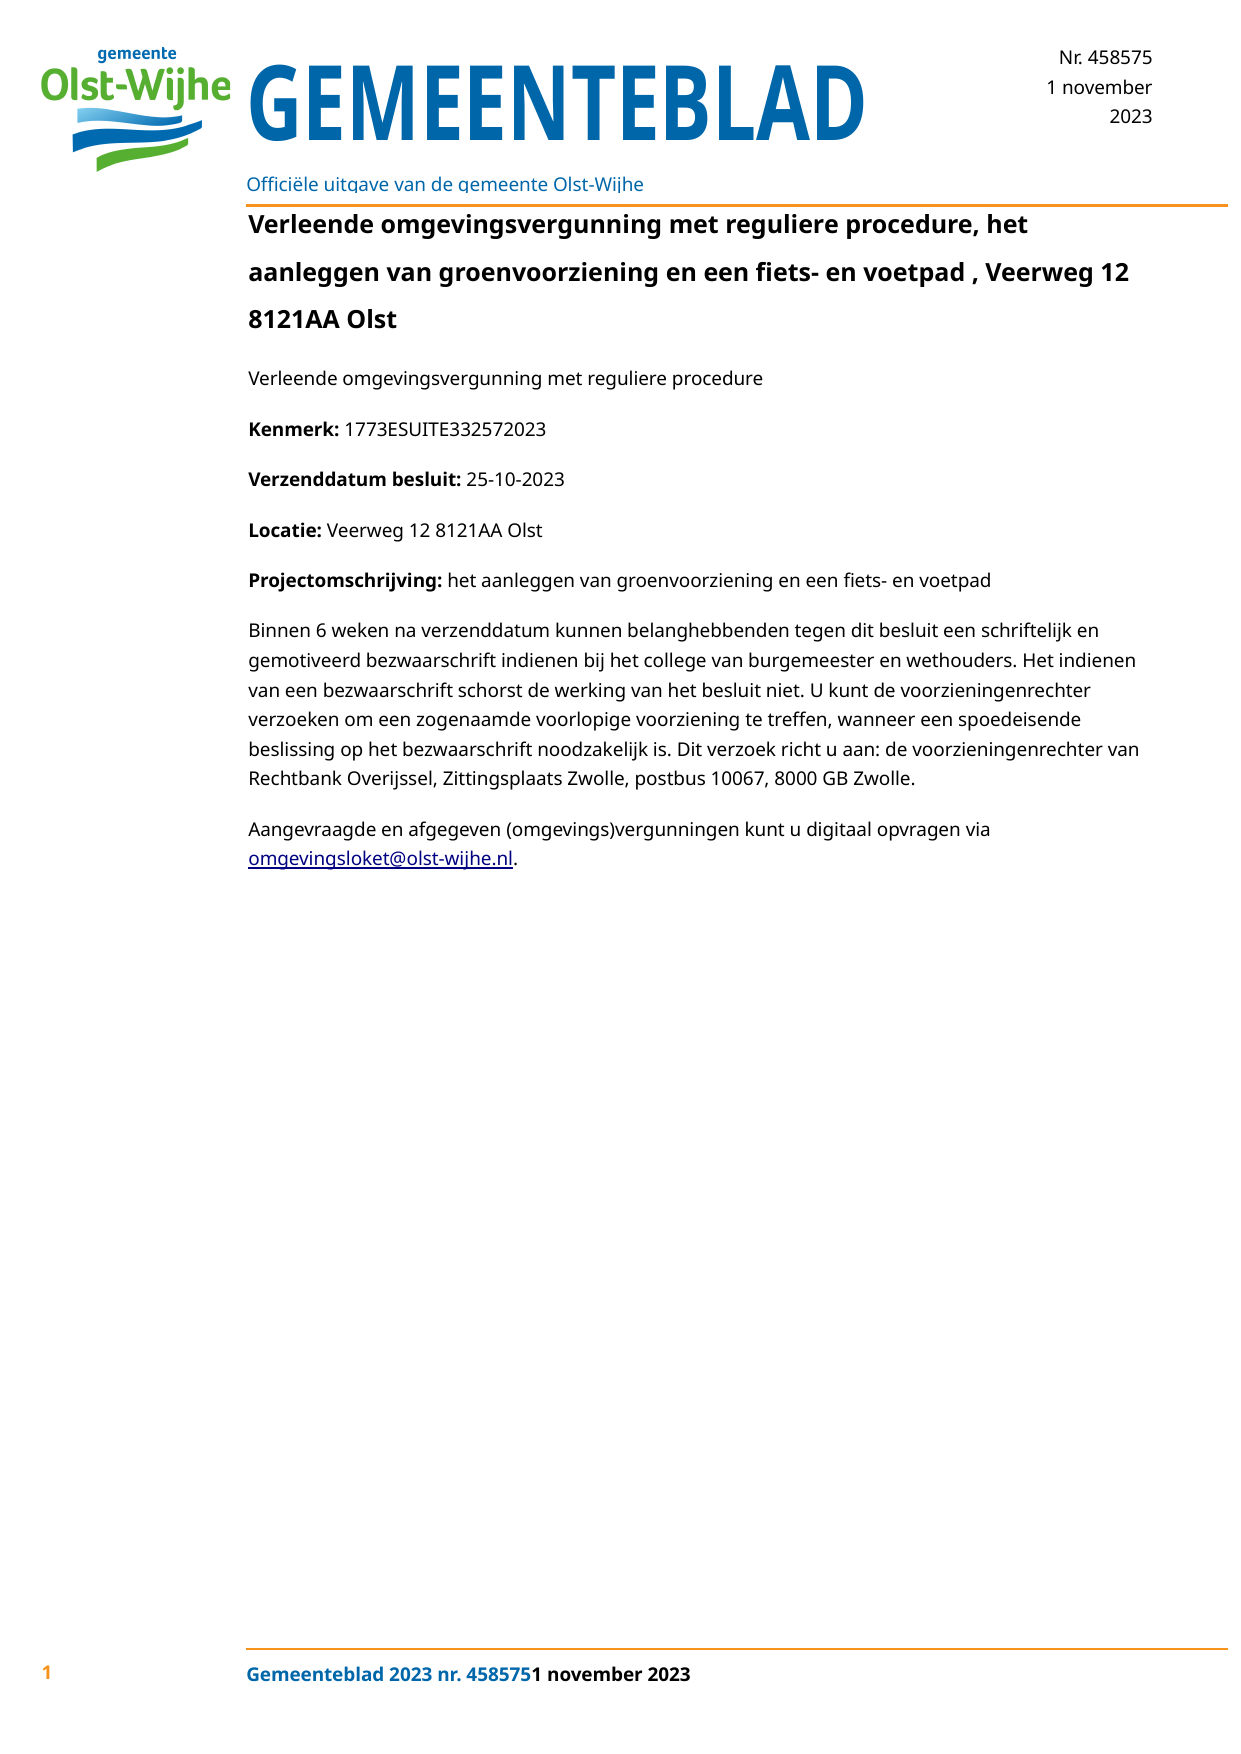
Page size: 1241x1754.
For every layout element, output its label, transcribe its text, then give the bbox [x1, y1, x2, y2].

text Verzenddatum besluit: 25-10-2023 [248, 466, 1152, 492]
text Projectomschrijving: het aanleggen van groenvoorziening en een fiets- en voetpad [248, 567, 1152, 593]
text Verleende omgevingsvergunning met reguliere procedure [248, 366, 1152, 391]
picture [41, 47, 231, 172]
text Aangevraagde en afgegeven (omgevings)vergunningen kunt u digitaal opvragen via omgevingsloket@olst-wijhe.nl. [248, 816, 1152, 871]
text Verleende omgevingsvergunning met reguliere procedure, het aanleggen van groenvoorziening en een fiets- en voetpad , Veerweg 12 8121AA Olst [248, 207, 1152, 336]
text Binnen 6 weken na verzenddatum kunnen belanghebbenden tegen dit besluit een schriftelijk en gemotiveerd bezwaarschrift indienen bij het college van burgemeester en wethouders. Het indienen van een bezwaarschrift schorst de werking van het besluit niet. U kunt de voorzieningenrechter verzoeken om een zogenaamde voorlopige voorziening te treffen, wanneer een spoedeisende beslissing op het bezwaarschrift noodzakelijk is. Dit verzoek richt u aan: de voorzieningenrechter van Rechtbank Overijssel, Zittingsplaats Zwolle, postbus 10067, 8000 GB Zwolle. [248, 618, 1152, 791]
text Locatie: Veerweg 12 8121AA Olst [248, 517, 1152, 542]
text Kenmerk: 1773ESUITE332572023 [248, 416, 1152, 442]
